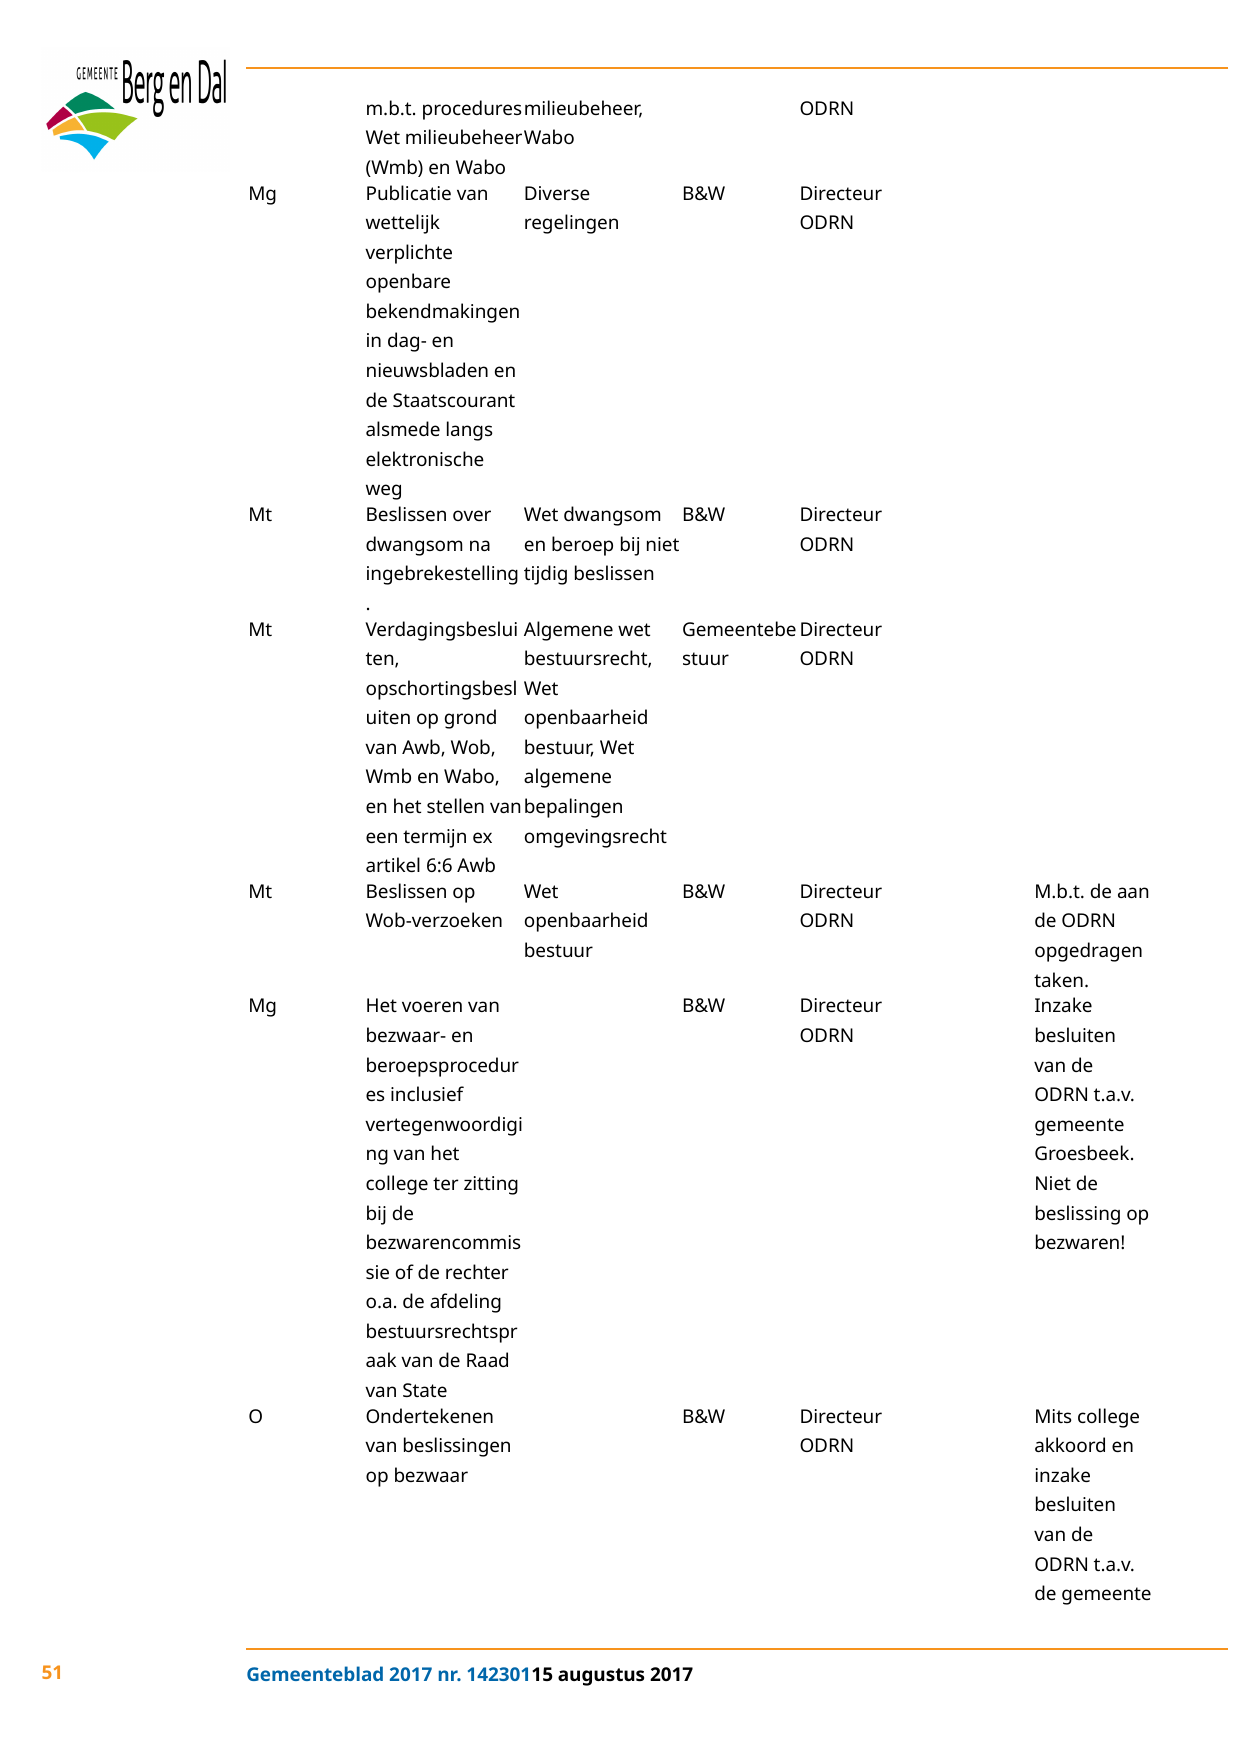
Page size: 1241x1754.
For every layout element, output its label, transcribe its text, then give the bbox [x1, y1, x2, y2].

table_cell Mt [248, 878, 365, 993]
table_cell [1034, 95, 1152, 180]
table_cell [917, 95, 1034, 180]
table_cell [1034, 616, 1152, 878]
table_cell Directeur ODRN [799, 180, 917, 501]
table_cell [524, 1403, 682, 1606]
table_cell Directeur ODRN [799, 501, 917, 616]
table_cell Diverse regelingen [524, 180, 682, 501]
table_cell [524, 993, 682, 1403]
table_cell [917, 180, 1034, 501]
table_cell Directeur ODRN [799, 878, 917, 993]
table_cell Mt [248, 616, 365, 878]
table_cell Directeur ODRN [799, 1403, 917, 1606]
table_cell Mt [248, 501, 365, 616]
table_cell B&W [682, 1403, 799, 1606]
table_cell B&W [682, 878, 799, 993]
table_cell Ondertekenen van beslissingen op bezwaar [365, 1403, 524, 1606]
table_cell [248, 95, 365, 180]
table_cell O [248, 1403, 365, 1606]
table_cell Mg [248, 993, 365, 1403]
table_cell Publicatie van wettelijk verplichte openbare bekendmakingen in dag- en nieuwsbladen en de Staatscourant alsmede langs elektronische weg [365, 180, 524, 501]
table_cell Directeur ODRN [799, 993, 917, 1403]
table_cell Gemeentebestuur [682, 616, 799, 878]
table_cell Directeur ODRN [799, 616, 917, 878]
table_cell Het voeren van bezwaar- en beroepsprocedures inclusief vertegenwoordiging van het college ter zitting bij de bezwarencommissie of de rechter o.a. de afdeling bestuursrechtspraak van de Raad van State [365, 993, 524, 1403]
table_cell Beslissen op Wob-verzoeken [365, 878, 524, 993]
table_cell Algemene wet bestuursrecht, Wet openbaarheid bestuur, Wet algemene bepalingen omgevingsrecht [524, 616, 682, 878]
table_cell [917, 616, 1034, 878]
table_cell B&W [682, 993, 799, 1403]
table_cell B&W [682, 180, 799, 501]
table_cell milieubeheer, Wabo [524, 95, 682, 180]
picture [41, 47, 231, 172]
table_cell Wet dwangsom en beroep bij niet tijdig beslissen [524, 501, 682, 616]
table_cell Beslissen over dwangsom na ingebrekestelling. [365, 501, 524, 616]
table_cell Inzake besluiten van de ODRN t.a.v. gemeente Groesbeek. Niet de beslissing op bezwaren! [1034, 993, 1152, 1403]
table_cell [1034, 180, 1152, 501]
table_cell m.b.t. procedures Wet milieubeheer (Wmb) en Wabo [365, 95, 524, 180]
table_cell [917, 1403, 1034, 1606]
table_cell B&W [682, 501, 799, 616]
table_cell ODRN [799, 95, 917, 180]
table_cell Mits college akkoord en inzake besluiten van de ODRN t.a.v. de gemeente [1034, 1403, 1152, 1606]
table_cell [682, 95, 799, 180]
table_cell Verdagingsbesluiten, opschortingsbesluiten op grond van Awb, Wob, Wmb en Wabo, en het stellen van een termijn ex artikel 6:6 Awb [365, 616, 524, 878]
table_cell [917, 993, 1034, 1403]
table_cell [917, 501, 1034, 616]
table_cell Mg [248, 180, 365, 501]
table_cell M.b.t. de aan de ODRN opgedragen taken. [1034, 878, 1152, 993]
table_cell Wet openbaarheid bestuur [524, 878, 682, 993]
table_cell [917, 878, 1034, 993]
table_cell [1034, 501, 1152, 616]
